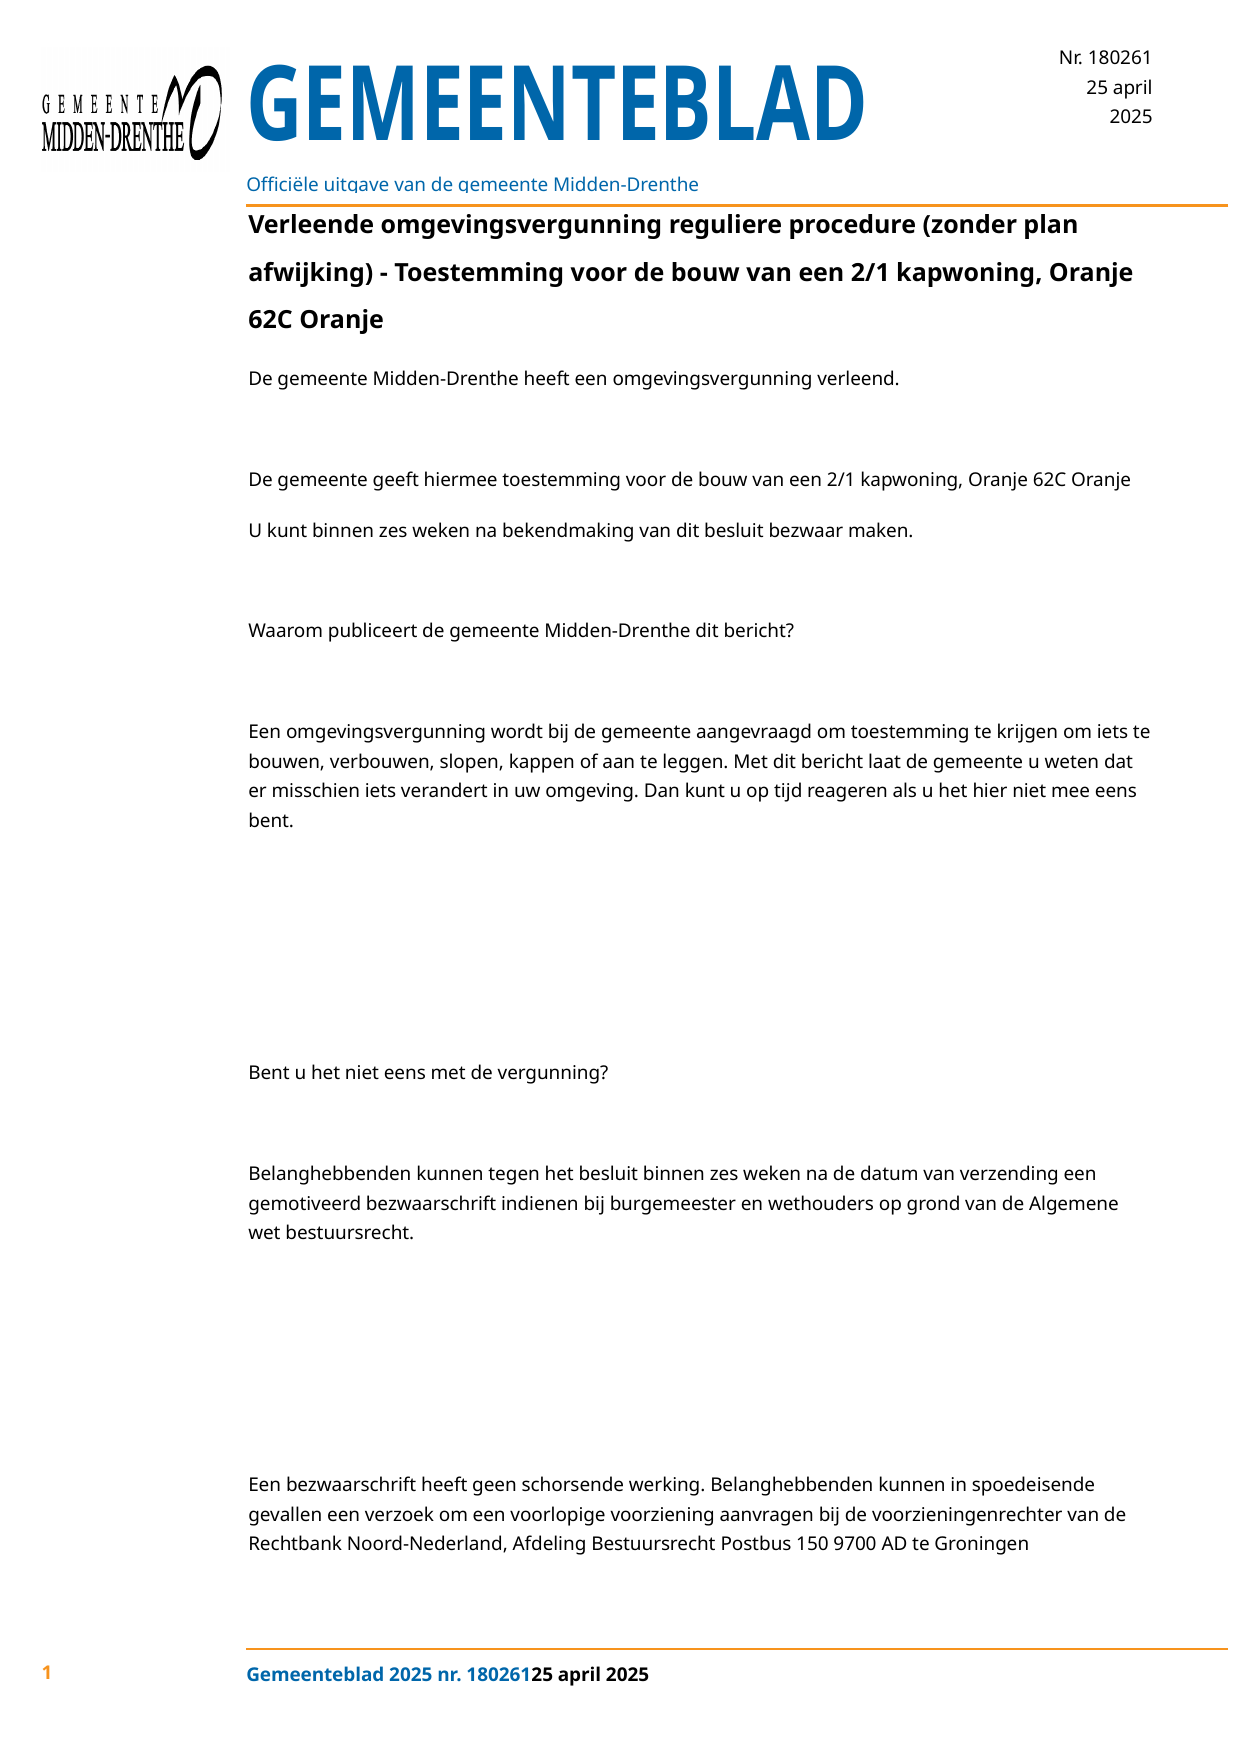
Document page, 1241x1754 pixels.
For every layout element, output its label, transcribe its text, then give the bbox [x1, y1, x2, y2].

picture [41, 47, 231, 172]
text De gemeente Midden-Drenthe heeft een omgevingsvergunning verleend. [248, 366, 1152, 391]
text Een omgevingsvergunning wordt bij de gemeente aangevraagd om toestemming te krijgen om iets te bouwen, verbouwen, slopen, kappen of aan te leggen. Met dit bericht laat de gemeente u weten dat er misschien iets verandert in uw omgeving. Dan kunt u op tijd reageren als u het hier niet mee eens bent. [248, 718, 1152, 833]
text Bent u het niet eens met de vergunning? [248, 1059, 1152, 1085]
text Belanghebbenden kunnen tegen het besluit binnen zes weken na de datum van verzending een gemotiveerd bezwaarschrift indienen bij burgemeester en wethouders op grond van de Algemene wet bestuursrecht. [248, 1160, 1152, 1245]
text Verleende omgevingsvergunning reguliere procedure (zonder plan afwijking) - Toestemming voor de bouw van een 2/1 kapwoning, Oranje 62C Oranje [248, 207, 1152, 336]
text Waarom publiceert de gemeente Midden-Drenthe dit bericht? [248, 618, 1152, 643]
text Een bezwaarschrift heeft geen schorsende werking. Belanghebbenden kunnen in spoedeisende gevallen een verzoek om een voorlopige voorziening aanvragen bij de voorzieningenrechter van de Rechtbank Noord-Nederland, Afdeling Bestuursrecht Postbus 150 9700 AD te Groningen [248, 1471, 1152, 1556]
text De gemeente geeft hiermee toestemming voor de bouw van een 2/1 kapwoning, Oranje 62C Oranje [248, 466, 1152, 492]
text U kunt binnen zes weken na bekendmaking van dit besluit bezwaar maken. [248, 517, 1152, 542]
